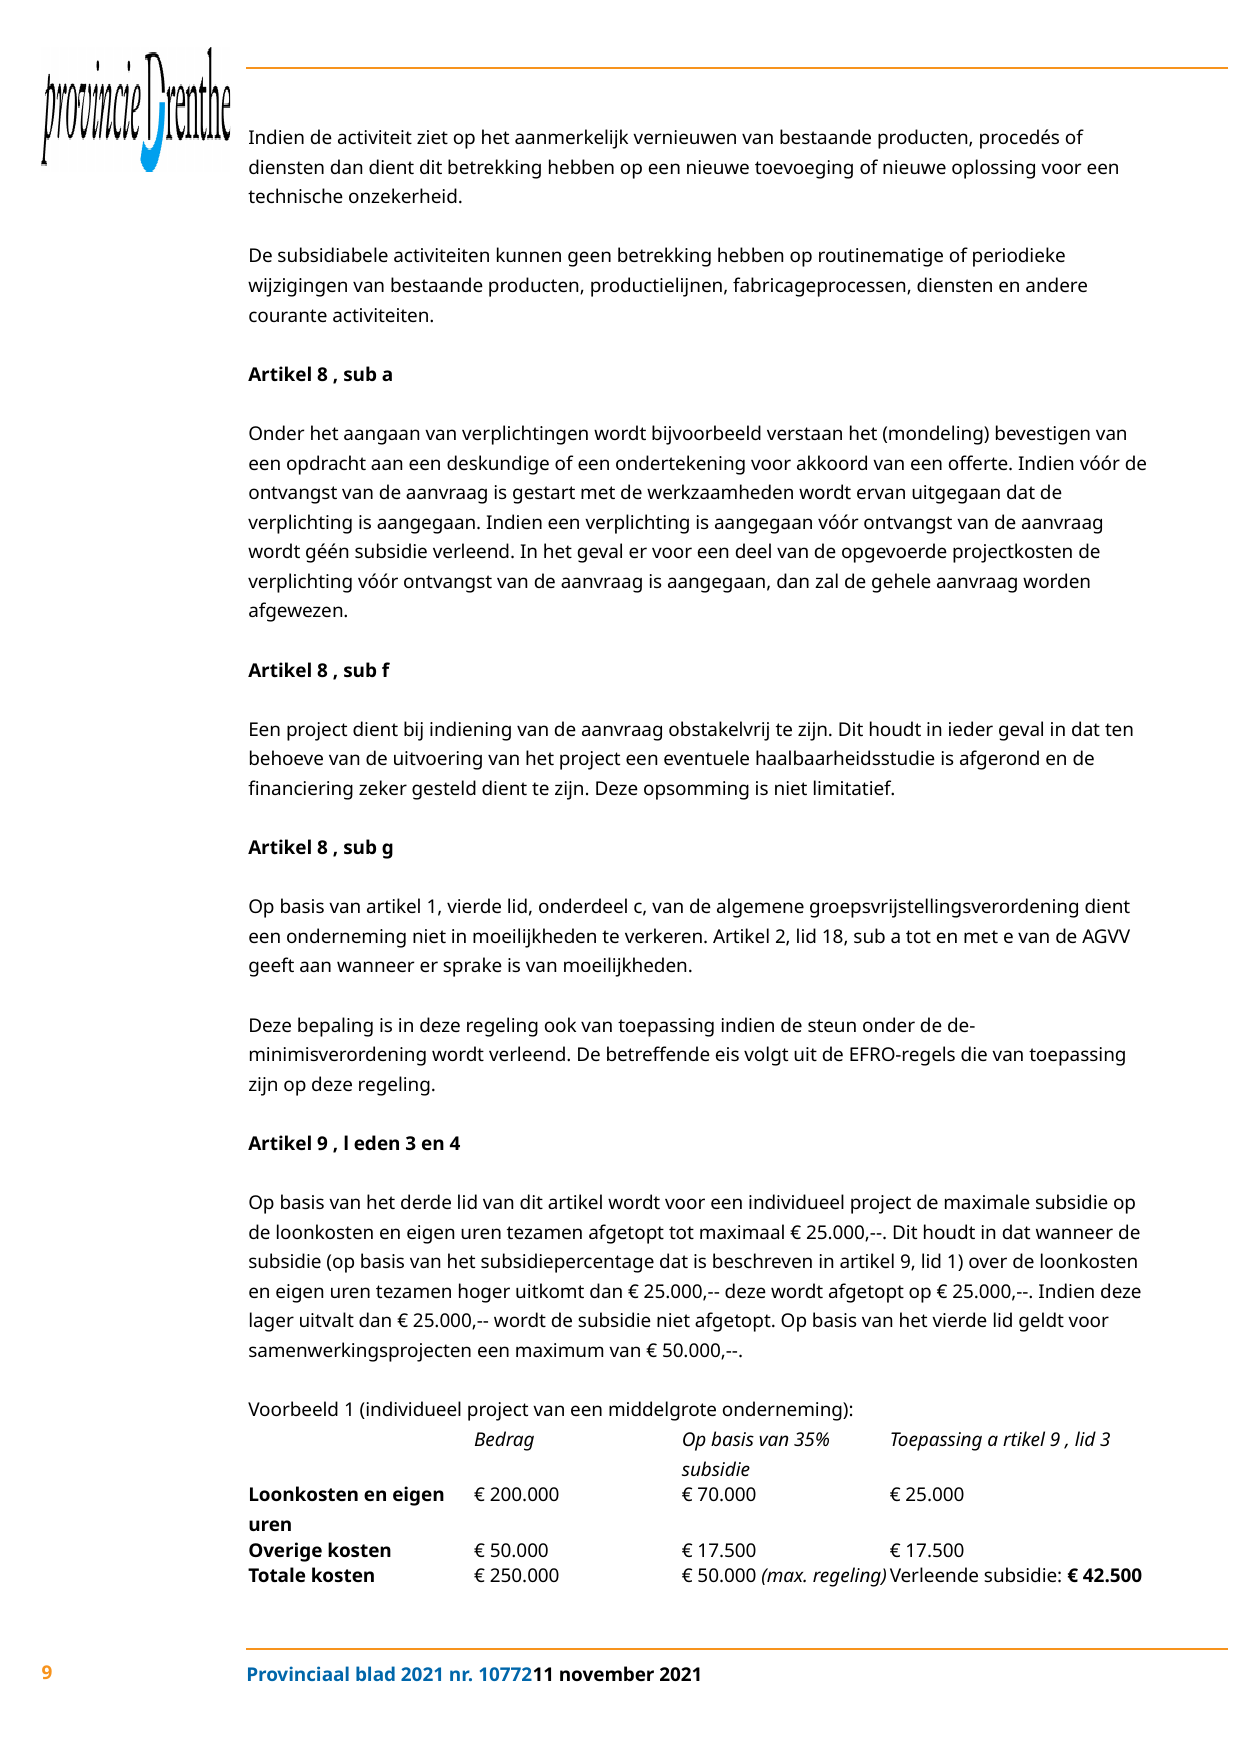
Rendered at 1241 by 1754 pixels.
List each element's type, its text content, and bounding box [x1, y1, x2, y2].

text Indien de activiteit ziet op het aanmerkelijk vernieuwen van bestaande producten, procedés of diensten dan dient dit betrekking hebben op een nieuwe toevoeging of nieuwe oplossing voor een technische onzekerheid. [248, 124, 1152, 209]
text Deze bepaling is in deze regeling ook van toepassing indien de steun onder de de-minimisverordening wordt verleend. De betreffende eis volgt uit de EFRO-regels die van toepassing zijn op deze regeling. [248, 1012, 1152, 1097]
table_cell € 17.500 [890, 1537, 1152, 1562]
table_cell € 200.000 [474, 1481, 682, 1537]
table_cell Verleende subsidie: € 42.500 [890, 1563, 1152, 1588]
text Onder het aangaan van verplichtingen wordt bijvoorbeeld verstaan het (mondeling) bevestigen van een opdracht aan een deskundige of een ondertekening voor akkoord van een offerte. Indien vóór de ontvangst van de aanvraag is gestart met de werkzaamheden wordt ervan uitgegaan dat de verplichting is aangegaan. Indien een verplichting is aangegaan vóór ontvangst van de aanvraag wordt géén subsidie verleend. In het geval er voor een deel van de opgevoerde projectkosten de verplichting vóór ontvangst van de aanvraag is aangegaan, dan zal de gehele aanvraag worden afgewezen. [248, 420, 1152, 623]
text Voorbeeld 1 (individueel project van een middelgrote onderneming): [248, 1396, 1152, 1422]
table_cell € 70.000 [682, 1481, 889, 1537]
text Artikel 8 , sub g [248, 834, 1152, 860]
table_cell € 50.000 [474, 1537, 682, 1562]
table_cell € 250.000 [474, 1563, 682, 1588]
table_cell Totale kosten [248, 1563, 474, 1588]
text De subsidiabele activiteiten kunnen geen betrekking hebben op routinematige of periodieke wijzigingen van bestaande producten, productielijnen, fabricageprocessen, diensten en andere courante activiteiten. [248, 243, 1152, 328]
text Artikel 8 , sub f [248, 657, 1152, 683]
text Artikel 9 , l eden 3 en 4 [248, 1130, 1152, 1156]
table_header [248, 1426, 474, 1481]
table_cell € 25.000 [890, 1481, 1152, 1537]
text Artikel 8 , sub a [248, 361, 1152, 387]
table_header Bedrag [474, 1426, 682, 1481]
table_cell € 50.000 (max. regeling) [682, 1563, 889, 1588]
table_cell Loonkosten en eigen uren [248, 1481, 474, 1537]
text Op basis van artikel 1, vierde lid, onderdeel c, van de algemene groepsvrijstellingsverordening dient een onderneming niet in moeilijkheden te verkeren. Artikel 2, lid 18, sub a tot en met e van de AGVV geeft aan wanneer er sprake is van moeilijkheden. [248, 893, 1152, 978]
table_cell Overige kosten [248, 1537, 474, 1562]
picture [41, 47, 231, 172]
table_cell € 17.500 [682, 1537, 889, 1562]
text Op basis van het derde lid van dit artikel wordt voor een individueel project de maximale subsidie op de loonkosten en eigen uren tezamen afgetopt tot maximaal € 25.000,--. Dit houdt in dat wanneer de subsidie (op basis van het subsidiepercentage dat is beschreven in artikel 9, lid 1) over de loonkosten en eigen uren tezamen hoger uitkomt dan € 25.000,-- deze wordt afgetopt op € 25.000,--. Indien deze lager uitvalt dan € 25.000,-- wordt de subsidie niet afgetopt. Op basis van het vierde lid geldt voor samenwerkingsprojecten een maximum van € 50.000,--. [248, 1189, 1152, 1363]
text Een project dient bij indiening van de aanvraag obstakelvrij te zijn. Dit houdt in ieder geval in dat ten behoeve van de uitvoering van het project een eventuele haalbaarheidsstudie is afgerond en de financiering zeker gesteld dient te zijn. Deze opsomming is niet limitatief. [248, 716, 1152, 801]
table_header Op basis van 35% subsidie [682, 1426, 889, 1481]
table_header Toepassing a rtikel 9 , lid 3 [890, 1426, 1152, 1481]
